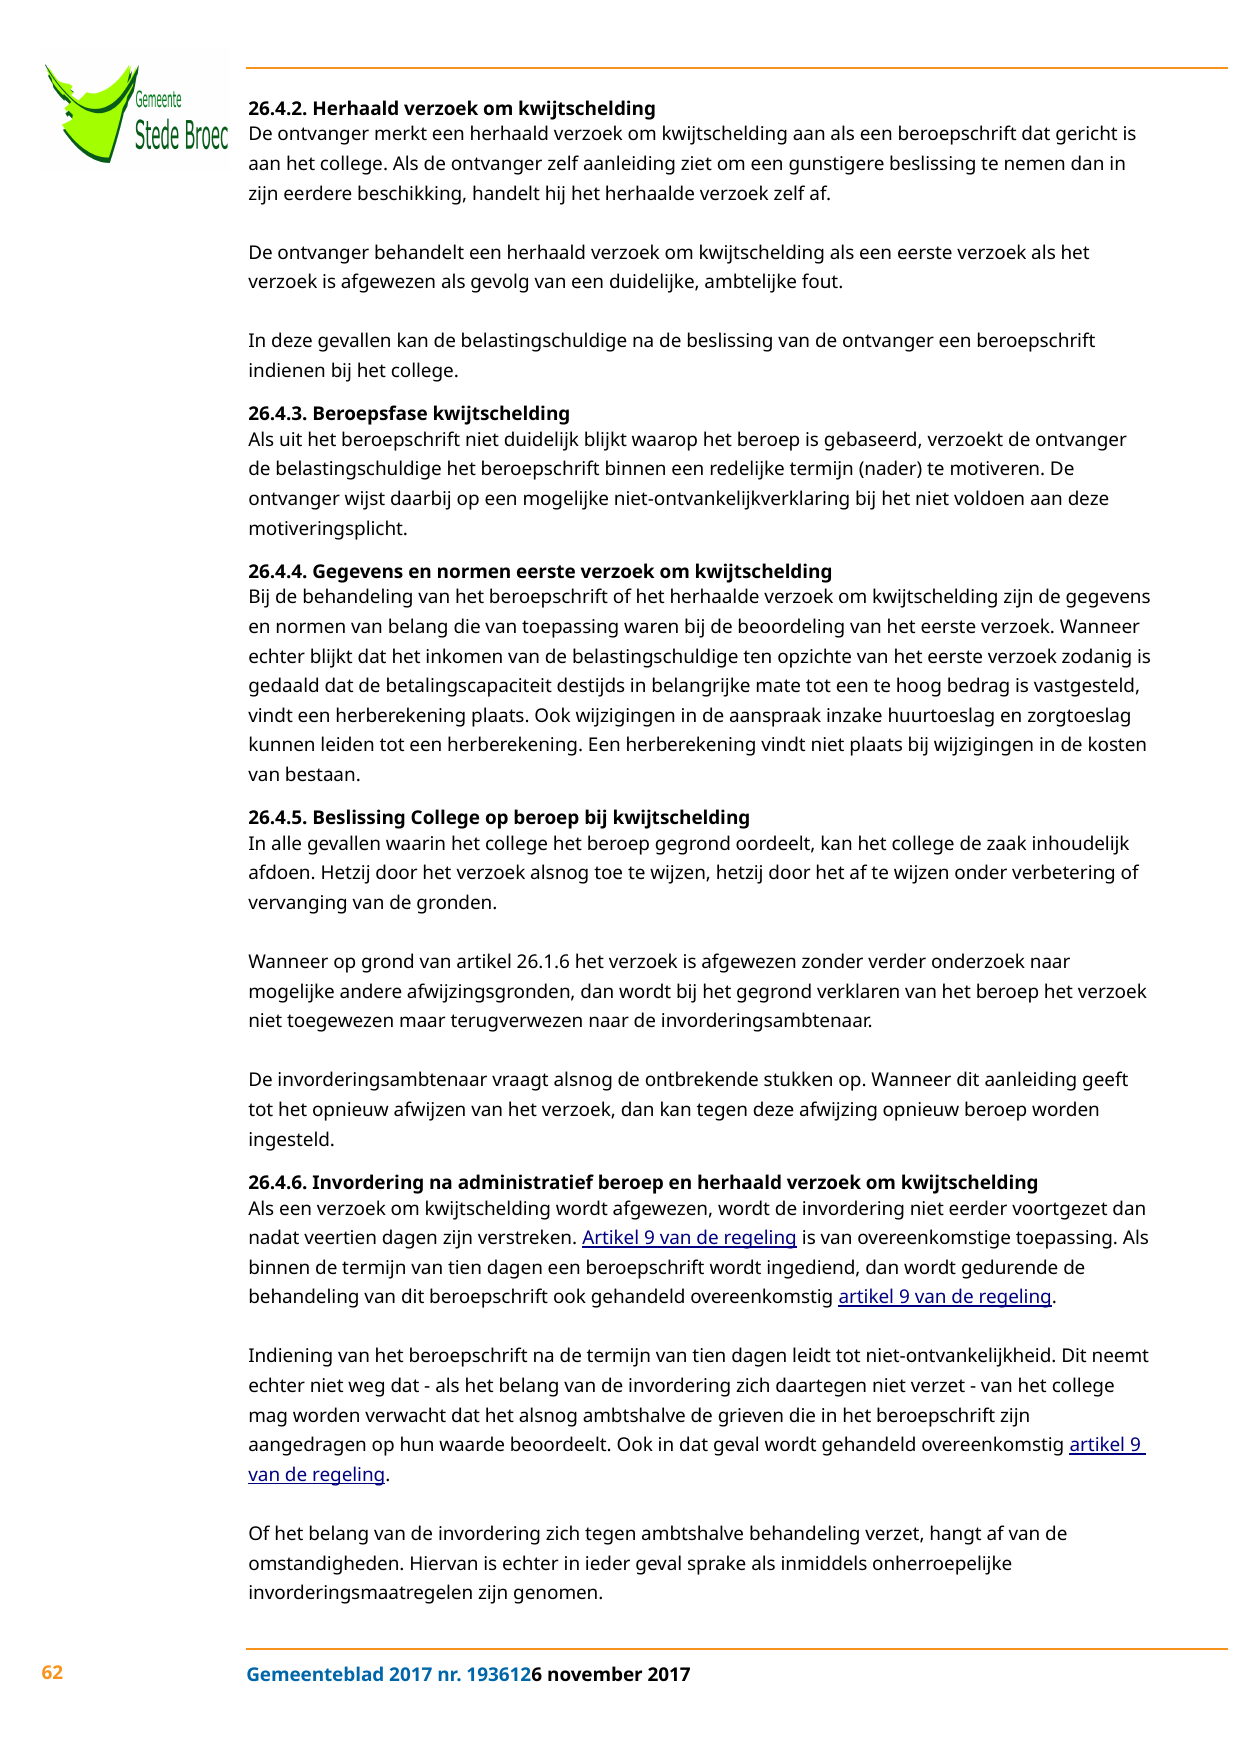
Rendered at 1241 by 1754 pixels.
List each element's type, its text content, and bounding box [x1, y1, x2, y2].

text 26.4.3. Beroepsfase kwijtschelding [248, 400, 1152, 426]
text Als een verzoek om kwijtschelding wordt afgewezen, wordt de invordering niet eerder voortgezet dan nadat veertien dagen zijn verstreken. Artikel 9 van de regeling is van overeenkomstige toepassing. Als binnen de termijn van tien dagen een beroepschrift wordt ingediend, dan wordt gedurende de behandeling van dit beroepschrift ook gehandeld overeenkomstig artikel 9 van de regeling. [248, 1195, 1152, 1309]
text De ontvanger merkt een herhaald verzoek om kwijtschelding aan als een beroepschrift dat gericht is aan het college. Als de ontvanger zelf aanleiding ziet om een gunstigere beslissing te nemen dan in zijn eerdere beschikking, handelt hij het herhaalde verzoek zelf af. [248, 121, 1152, 205]
text In deze gevallen kan de belastingschuldige na de beslissing van de ontvanger een beroepschrift indienen bij het college. [248, 328, 1152, 383]
text Wanneer op grond van artikel 26.1.6 het verzoek is afgewezen zonder verder onderzoek naar mogelijke andere afwijzingsgronden, dan wordt bij het gegrond verklaren van het beroep het verzoek niet toegewezen maar terugverwezen naar de invorderingsambtenaar. [248, 948, 1152, 1033]
text 26.4.6. Invordering na administratief beroep en herhaald verzoek om kwijtschelding [248, 1169, 1152, 1195]
text Als uit het beroepschrift niet duidelijk blijkt waarop het beroep is gebaseerd, verzoekt de ontvanger de belastingschuldige het beroepschrift binnen een redelijke termijn (nader) te motiveren. De ontvanger wijst daarbij op een mogelijke niet-ontvankelijkverklaring bij het niet voldoen aan deze motiveringsplicht. [248, 426, 1152, 541]
text Of het belang van de invordering zich tegen ambtshalve behandeling verzet, hangt af van de omstandigheden. Hiervan is echter in ieder geval sprake als inmiddels onherroepelijke invorderingsmaatregelen zijn genomen. [248, 1520, 1152, 1605]
text De invorderingsambtenaar vraagt alsnog de ontbrekende stukken op. Wanneer dit aanleiding geeft tot het opnieuw afwijzen van het verzoek, dan kan tegen deze afwijzing opnieuw beroep worden ingesteld. [248, 1067, 1152, 1152]
picture [41, 47, 231, 172]
text 26.4.5. Beslissing College op beroep bij kwijtschelding [248, 804, 1152, 830]
text 26.4.4. Gegevens en normen eerste verzoek om kwijtschelding [248, 558, 1152, 584]
text 26.4.2. Herhaald verzoek om kwijtschelding [248, 95, 1152, 121]
text Indiening van het beroepschrift na de termijn van tien dagen leidt tot niet-ontvankelijkheid. Dit neemt echter niet weg dat - als het belang van de invordering zich daartegen niet verzet - van het college mag worden verwacht dat het alsnog ambtshalve de grieven die in het beroepschrift zijn aangedragen op hun waarde beoordeelt. Ook in dat geval wordt gehandeld overeenkomstig artikel 9 van de regeling. [248, 1343, 1152, 1487]
text In alle gevallen waarin het college het beroep gegrond oordeelt, kan het college de zaak inhoudelijk afdoen. Hetzij door het verzoek alsnog toe te wijzen, hetzij door het af te wijzen onder verbetering of vervanging van de gronden. [248, 830, 1152, 915]
text Bij de behandeling van het beroepschrift of het herhaalde verzoek om kwijtschelding zijn de gegevens en normen van belang die van toepassing waren bij de beoordeling van het eerste verzoek. Wanneer echter blijkt dat het inkomen van de belastingschuldige ten opzichte van het eerste verzoek zodanig is gedaald dat de betalingscapaciteit destijds in belangrijke mate tot een te hoog bedrag is vastgesteld, vindt een herberekening plaats. Ook wijzigingen in de aanspraak inzake huurtoeslag en zorgtoeslag kunnen leiden tot een herberekening. Een herberekening vindt niet plaats bij wijzigingen in de kosten van bestaan. [248, 584, 1152, 787]
text De ontvanger behandelt een herhaald verzoek om kwijtschelding als een eerste verzoek als het verzoek is afgewezen als gevolg van een duidelijke, ambtelijke fout. [248, 239, 1152, 294]
